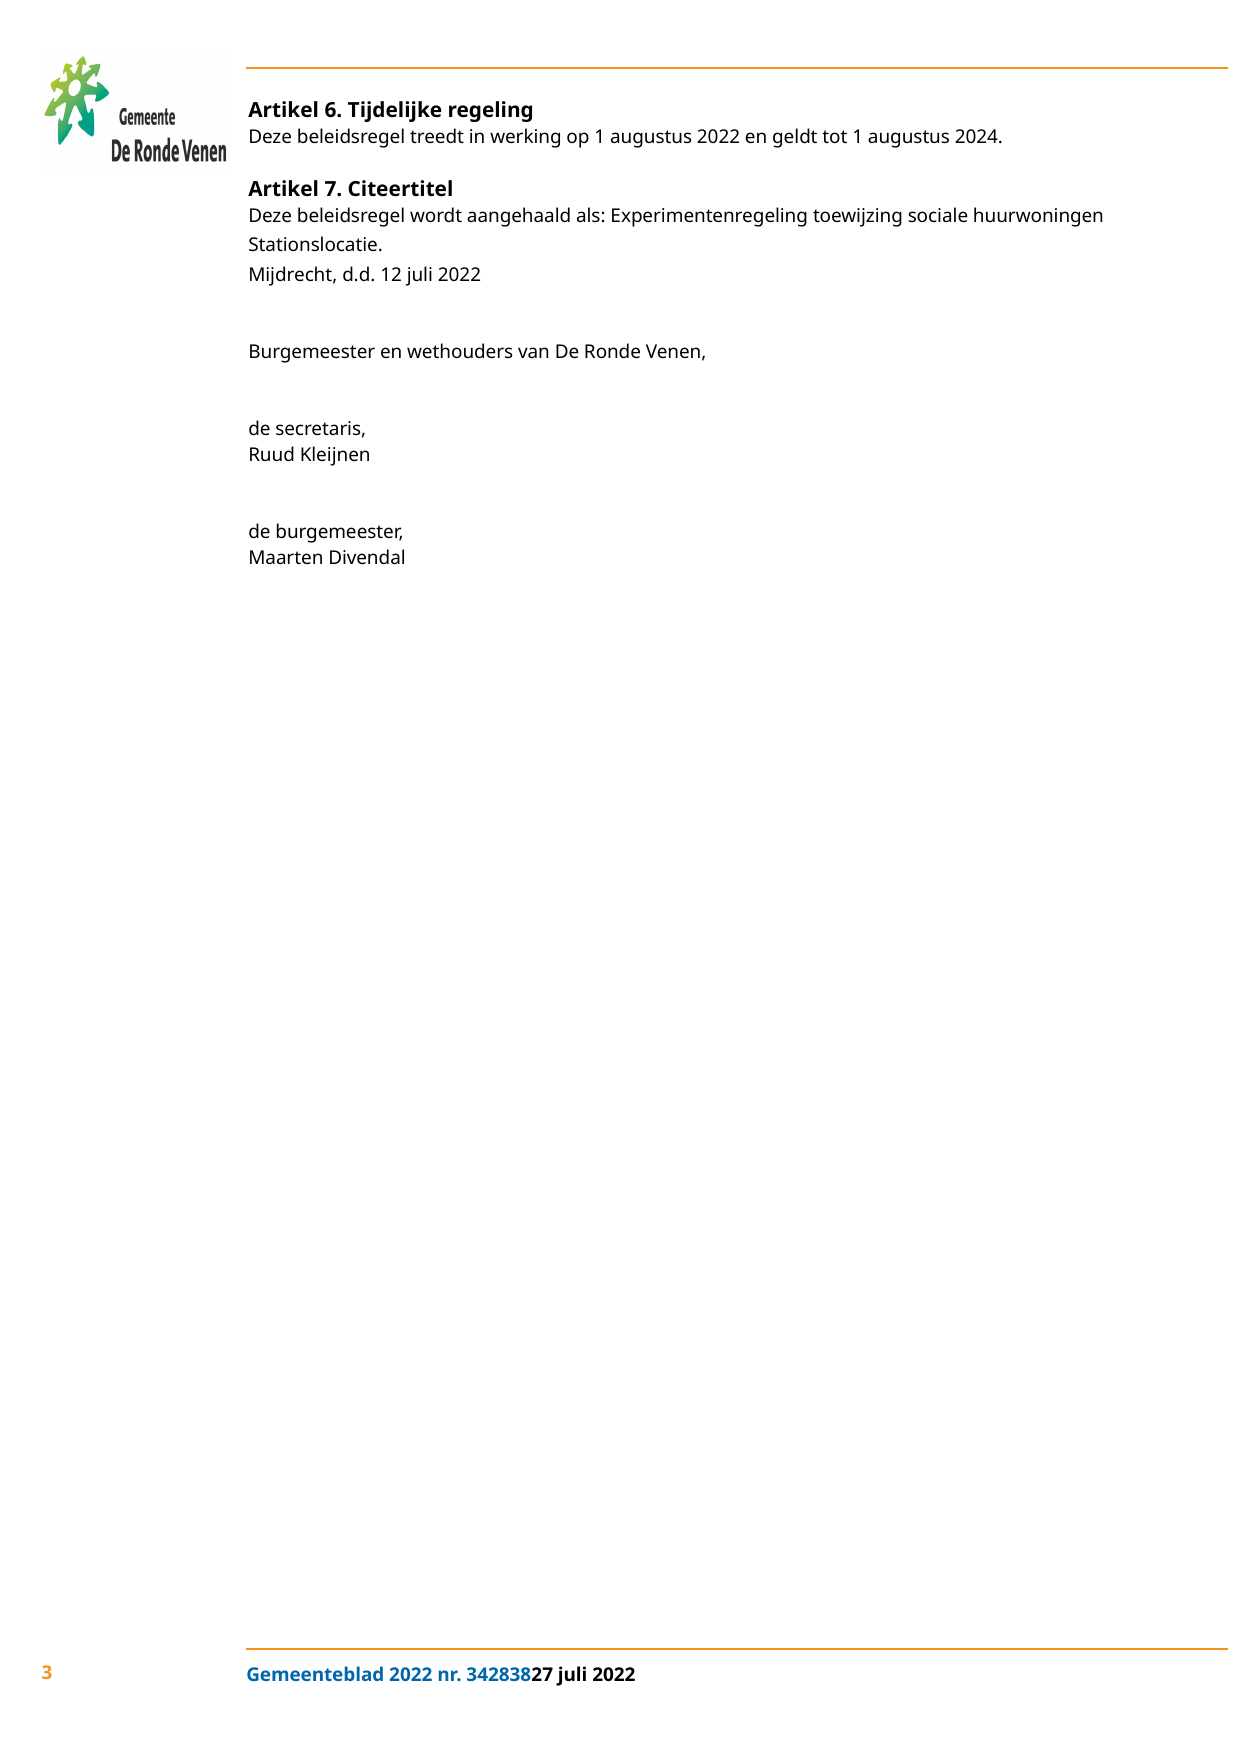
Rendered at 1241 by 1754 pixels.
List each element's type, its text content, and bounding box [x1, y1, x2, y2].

text de burgemeester, [248, 518, 1152, 544]
text Deze beleidsregel wordt aangehaald als: Experimentenregeling toewijzing sociale huurwoningen Stationslocatie. [248, 202, 1152, 257]
text Deze beleidsregel treedt in werking op 1 augustus 2022 en geldt tot 1 augustus 2024. [248, 123, 1152, 149]
text Artikel 6. Tijdelijke regeling [248, 95, 1152, 123]
picture [41, 47, 231, 172]
text Mijdrecht, d.d. 12 juli 2022 [248, 261, 1152, 287]
text Artikel 7. Citeertitel [248, 174, 1152, 202]
text Maarten Divendal [248, 544, 1152, 570]
text Burgemeester en wethouders van De Ronde Venen, [248, 338, 1152, 364]
text Ruud Kleijnen [248, 441, 1152, 467]
text de secretaris, [248, 416, 1152, 441]
